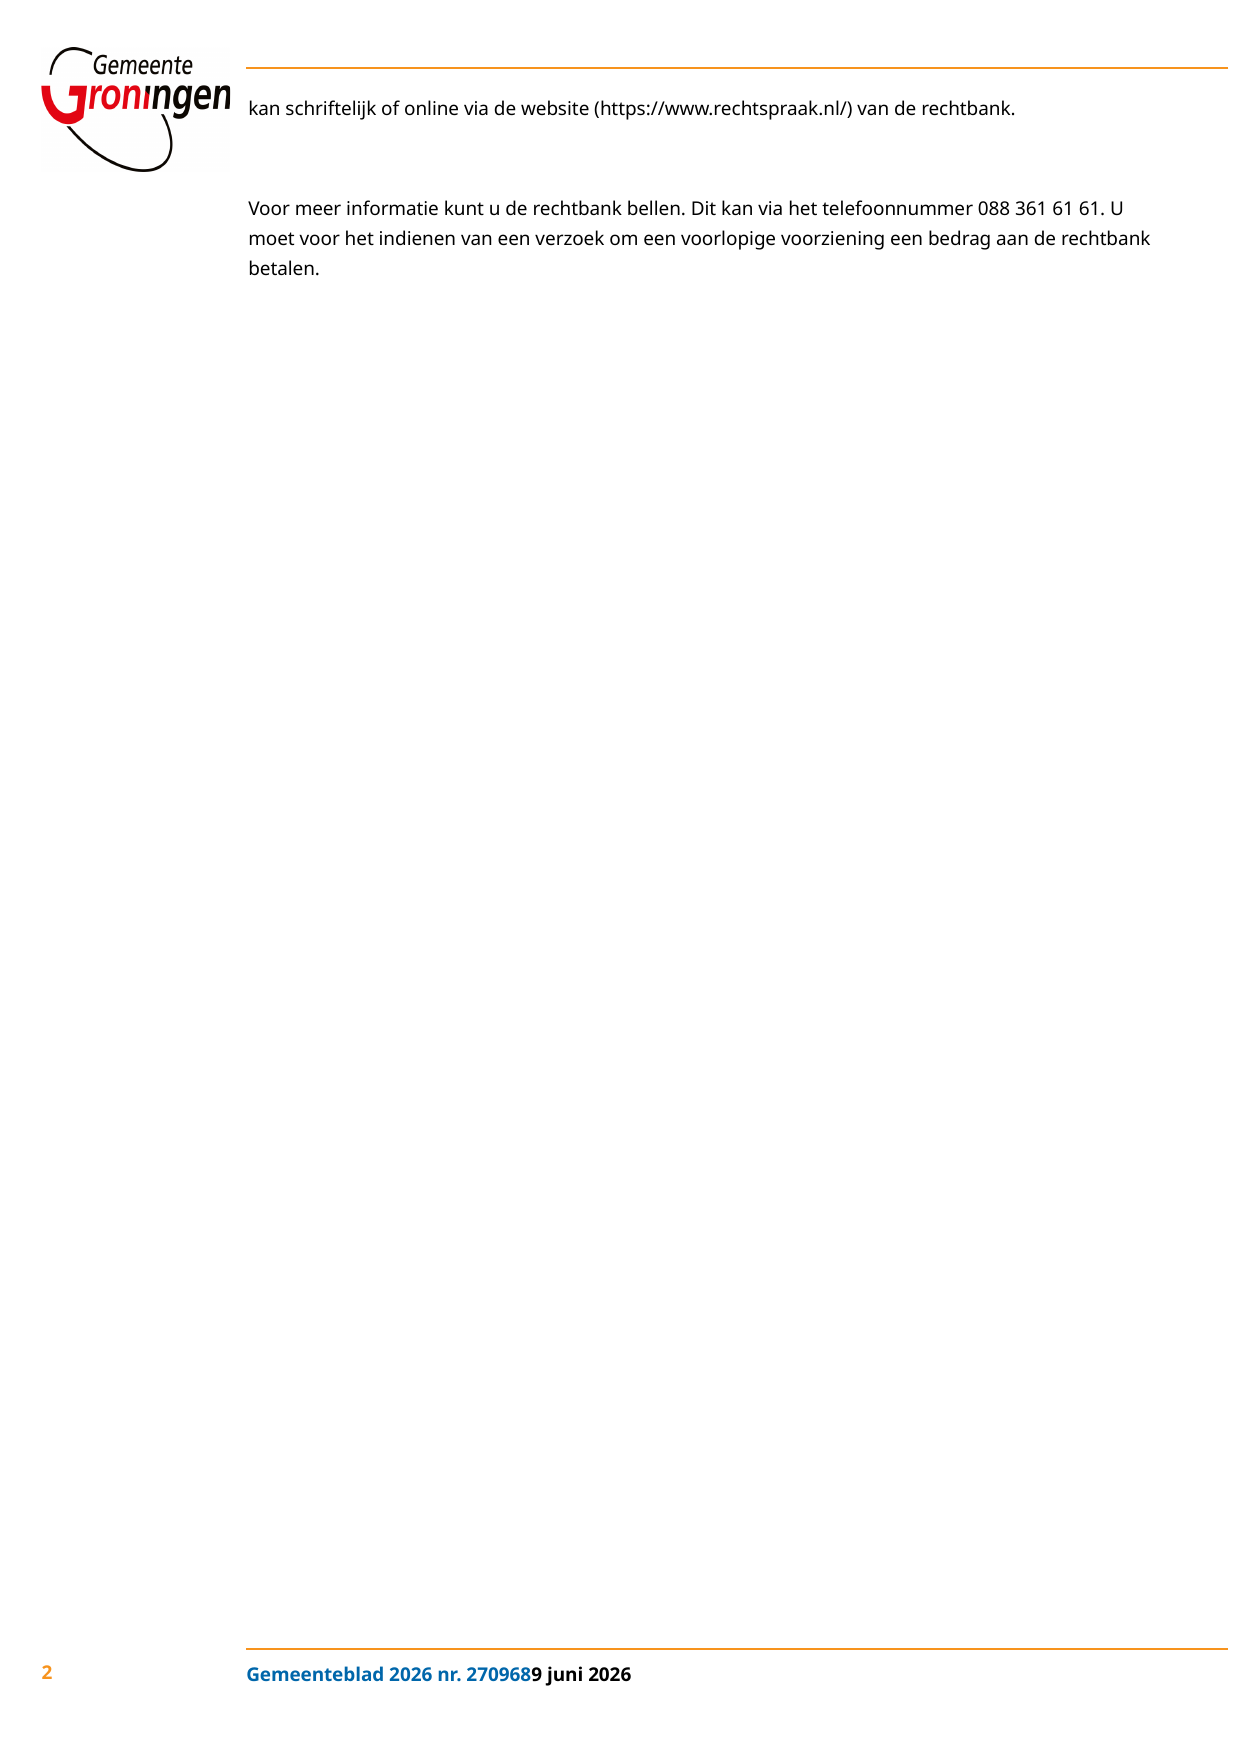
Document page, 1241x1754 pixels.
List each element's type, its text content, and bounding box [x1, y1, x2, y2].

text kan schriftelijk of online via de website (https://www.rechtspraak.nl/) van de rechtbank. [248, 95, 1152, 121]
picture [41, 47, 231, 172]
text Voor meer informatie kunt u de rechtbank bellen. Dit kan via het telefoonnummer 088 361 61 61. U moet voor het indienen van een verzoek om een voorlopige voorziening een bedrag aan de rechtbank betalen. [248, 196, 1152, 281]
